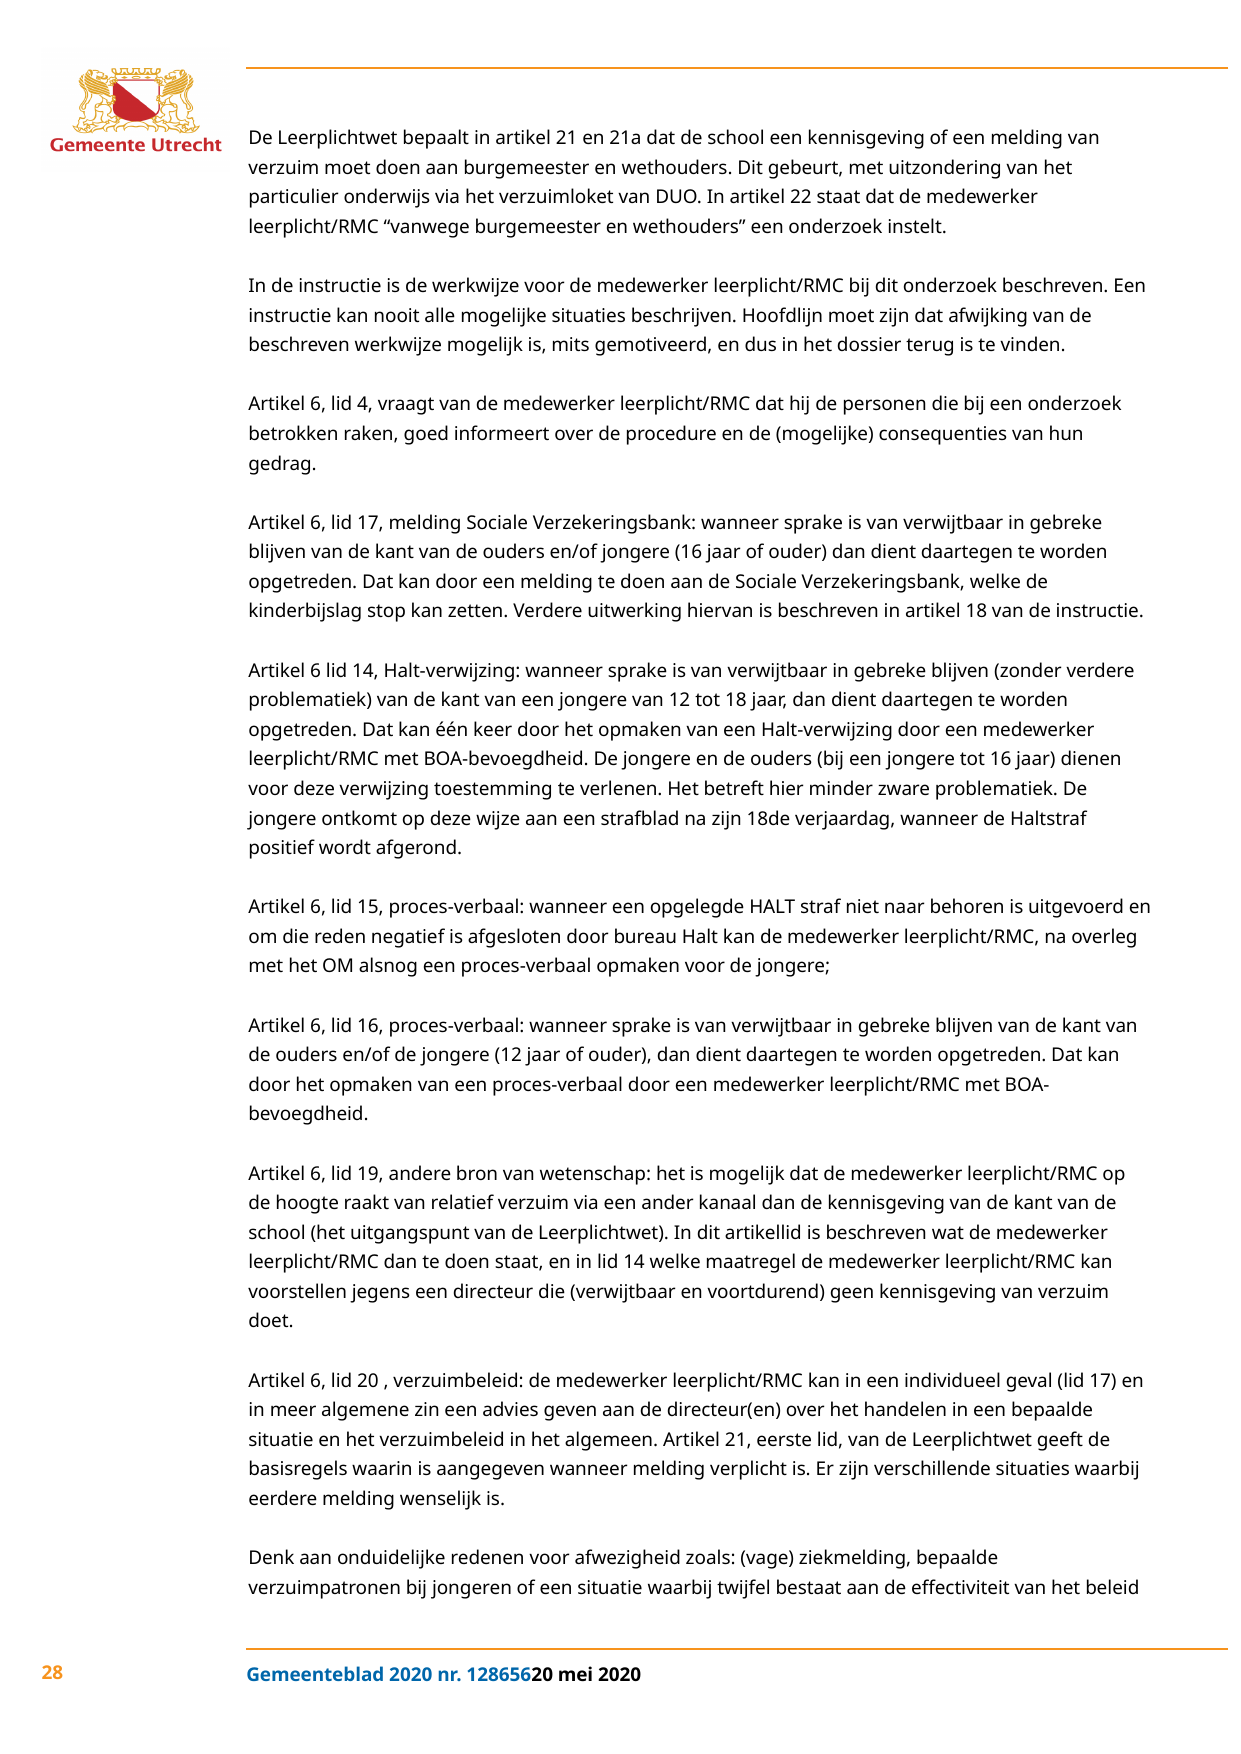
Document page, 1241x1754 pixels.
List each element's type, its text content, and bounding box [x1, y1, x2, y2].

text Artikel 6, lid 4, vraagt van de medewerker leerplicht/RMC dat hij de personen die bij een onderzoek betrokken raken, goed informeert over de procedure en de (mogelijke) consequenties van hun gedrag. [248, 391, 1152, 476]
text In de instructie is de werkwijze voor de medewerker leerplicht/RMC bij dit onderzoek beschreven. Een instructie kan nooit alle mogelijke situaties beschrijven. Hoofdlijn moet zijn dat afwijking van de beschreven werkwijze mogelijk is, mits gemotiveerd, en dus in het dossier terug is te vinden. [248, 272, 1152, 357]
text Artikel 6 lid 14, Halt-verwijzing: wanneer sprake is van verwijtbaar in gebreke blijven (zonder verdere problematiek) van de kant van een jongere van 12 tot 18 jaar, dan dient daartegen te worden opgetreden. Dat kan één keer door het opmaken van een Halt-verwijzing door een medewerker leerplicht/RMC met BOA-bevoegdheid. De jongere en de ouders (bij een jongere tot 16 jaar) dienen voor deze verwijzing toestemming te verlenen. Het betreft hier minder zware problematiek. De jongere ontkomt op deze wijze aan een strafblad na zijn 18de verjaardag, wanneer de Haltstraf positief wordt afgerond. [248, 657, 1152, 860]
text Denk aan onduidelijke redenen voor afwezigheid zoals: (vage) ziekmelding, bepaalde verzuimpatronen bij jongeren of een situatie waarbij twijfel bestaat aan de effectiviteit van het beleid [248, 1544, 1152, 1600]
text Artikel 6, lid 19, andere bron van wetenschap: het is mogelijk dat de medewerker leerplicht/RMC op de hoogte raakt van relatief verzuim via een ander kanaal dan de kennisgeving van de kant van de school (het uitgangspunt van de Leerplichtwet). In dit artikellid is beschreven wat de medewerker leerplicht/RMC dan te doen staat, en in lid 14 welke maatregel de medewerker leerplicht/RMC kan voorstellen jegens een directeur die (verwijtbaar en voortdurend) geen kennisgeving van verzuim doet. [248, 1160, 1152, 1333]
text Artikel 6, lid 16, proces-verbaal: wanneer sprake is van verwijtbaar in gebreke blijven van de kant van de ouders en/of de jongere (12 jaar of ouder), dan dient daartegen te worden opgetreden. Dat kan door het opmaken van een proces-verbaal door een medewerker leerplicht/RMC met BOA-bevoegdheid. [248, 1012, 1152, 1126]
text Artikel 6, lid 15, proces-verbaal: wanneer een opgelegde HALT straf niet naar behoren is uitgevoerd en om die reden negatief is afgesloten door bureau Halt kan de medewerker leerplicht/RMC, na overleg met het OM alsnog een proces-verbaal opmaken voor de jongere; [248, 893, 1152, 978]
text De Leerplichtwet bepaalt in artikel 21 en 21a dat de school een kennisgeving of een melding van verzuim moet doen aan burgemeester en wethouders. Dit gebeurt, met uitzondering van het particulier onderwijs via het verzuimloket van DUO. In artikel 22 staat dat de medewerker leerplicht/RMC “vanwege burgemeester en wethouders” een onderzoek instelt. [248, 124, 1152, 239]
picture [41, 47, 231, 172]
text Artikel 6, lid 20 , verzuimbeleid: de medewerker leerplicht/RMC kan in een individueel geval (lid 17) en in meer algemene zin een advies geven aan de directeur(en) over het handelen in een bepaalde situatie en het verzuimbeleid in het algemeen. Artikel 21, eerste lid, van de Leerplichtwet geeft de basisregels waarin is aangegeven wanneer melding verplicht is. Er zijn verschillende situaties waarbij eerdere melding wenselijk is. [248, 1367, 1152, 1511]
text Artikel 6, lid 17, melding Sociale Verzekeringsbank: wanneer sprake is van verwijtbaar in gebreke blijven van de kant van de ouders en/of jongere (16 jaar of ouder) dan dient daartegen te worden opgetreden. Dat kan door een melding te doen aan de Sociale Verzekeringsbank, welke de kinderbijslag stop kan zetten. Verdere uitwerking hiervan is beschreven in artikel 18 van de instructie. [248, 509, 1152, 623]
